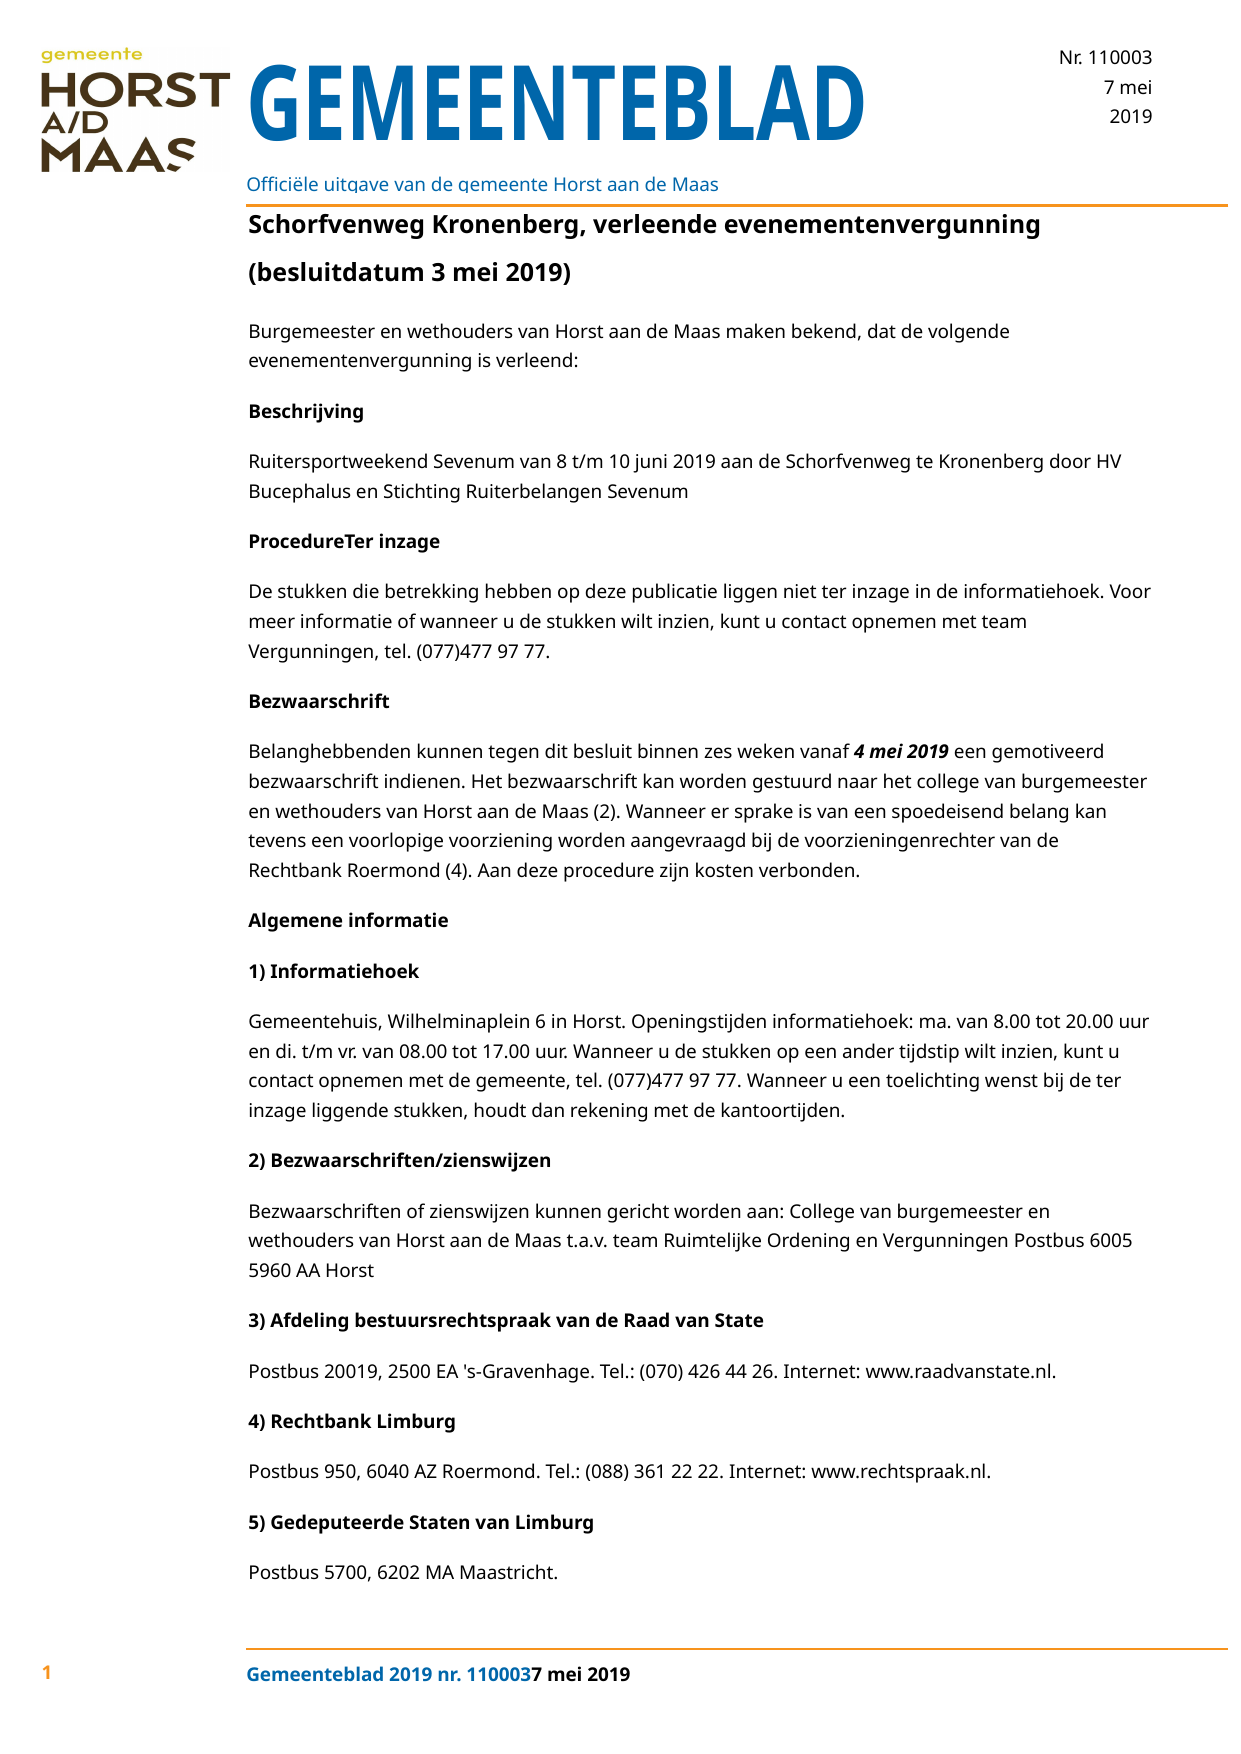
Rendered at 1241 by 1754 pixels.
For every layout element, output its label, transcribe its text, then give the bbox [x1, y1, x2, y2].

text Burgemeester en wethouders van Horst aan de Maas maken bekend, dat de volgende evenementenvergunning is verleend: [248, 318, 1152, 373]
text ProcedureTer inzage [248, 528, 1152, 554]
text Schorfvenweg Kronenberg, verleende evenementenvergunning (besluitdatum 3 mei 2019) [248, 207, 1152, 288]
text 3) Afdeling bestuursrechtspraak van de Raad van State [248, 1307, 1152, 1333]
text 2) Bezwaarschriften/zienswijzen [248, 1147, 1152, 1173]
text Beschrijving [248, 398, 1152, 424]
text 4) Rechtbank Limburg [248, 1408, 1152, 1434]
text Ruitersportweekend Sevenum van 8 t/m 10 juni 2019 aan de Schorfvenweg te Kronenberg door HV Bucephalus en Stichting Ruiterbelangen Sevenum [248, 448, 1152, 504]
text 1) Informatiehoek [248, 958, 1152, 984]
text Postbus 5700, 6202 MA Maastricht. [248, 1559, 1152, 1585]
text 5) Gedeputeerde Staten van Limburg [248, 1509, 1152, 1535]
picture [41, 47, 231, 172]
text Bezwaarschrift [248, 688, 1152, 714]
text Postbus 950, 6040 AZ Roermond. Tel.: (088) 361 22 22. Internet: www.rechtspraak.nl. [248, 1459, 1152, 1484]
text Bezwaarschriften of zienswijzen kunnen gericht worden aan: College van burgemeester en wethouders van Horst aan de Maas t.a.v. team Ruimtelijke Ordening en Vergunningen Postbus 6005 5960 AA Horst [248, 1198, 1152, 1283]
text Postbus 20019, 2500 EA 's-Gravenhage. Tel.: (070) 426 44 26. Internet: www.raadvanstate.nl. [248, 1358, 1152, 1384]
text Algemene informatie [248, 907, 1152, 933]
text De stukken die betrekking hebben op deze publicatie liggen niet ter inzage in de informatiehoek. Voor meer informatie of wanneer u de stukken wilt inzien, kunt u contact opnemen met team Vergunningen, tel. (077)477 97 77. [248, 579, 1152, 664]
text Belanghebbenden kunnen tegen dit besluit binnen zes weken vanaf 4 mei 2019 een gemotiveerd bezwaarschrift indienen. Het bezwaarschrift kan worden gestuurd naar het college van burgemeester en wethouders van Horst aan de Maas (2). Wanneer er sprake is van een spoedeisend belang kan tevens een voorlopige voorziening worden aangevraagd bij de voorzieningenrechter van de Rechtbank Roermond (4). Aan deze procedure zijn kosten verbonden. [248, 739, 1152, 883]
text Gemeentehuis, Wilhelminaplein 6 in Horst. Openingstijden informatiehoek: ma. van 8.00 tot 20.00 uur en di. t/m vr. van 08.00 tot 17.00 uur. Wanneer u de stukken op een ander tijdstip wilt inzien, kunt u contact opnemen met de gemeente, tel. (077)477 97 77. Wanneer u een toelichting wenst bij de ter inzage liggende stukken, houdt dan rekening met de kantoortijden. [248, 1008, 1152, 1123]
